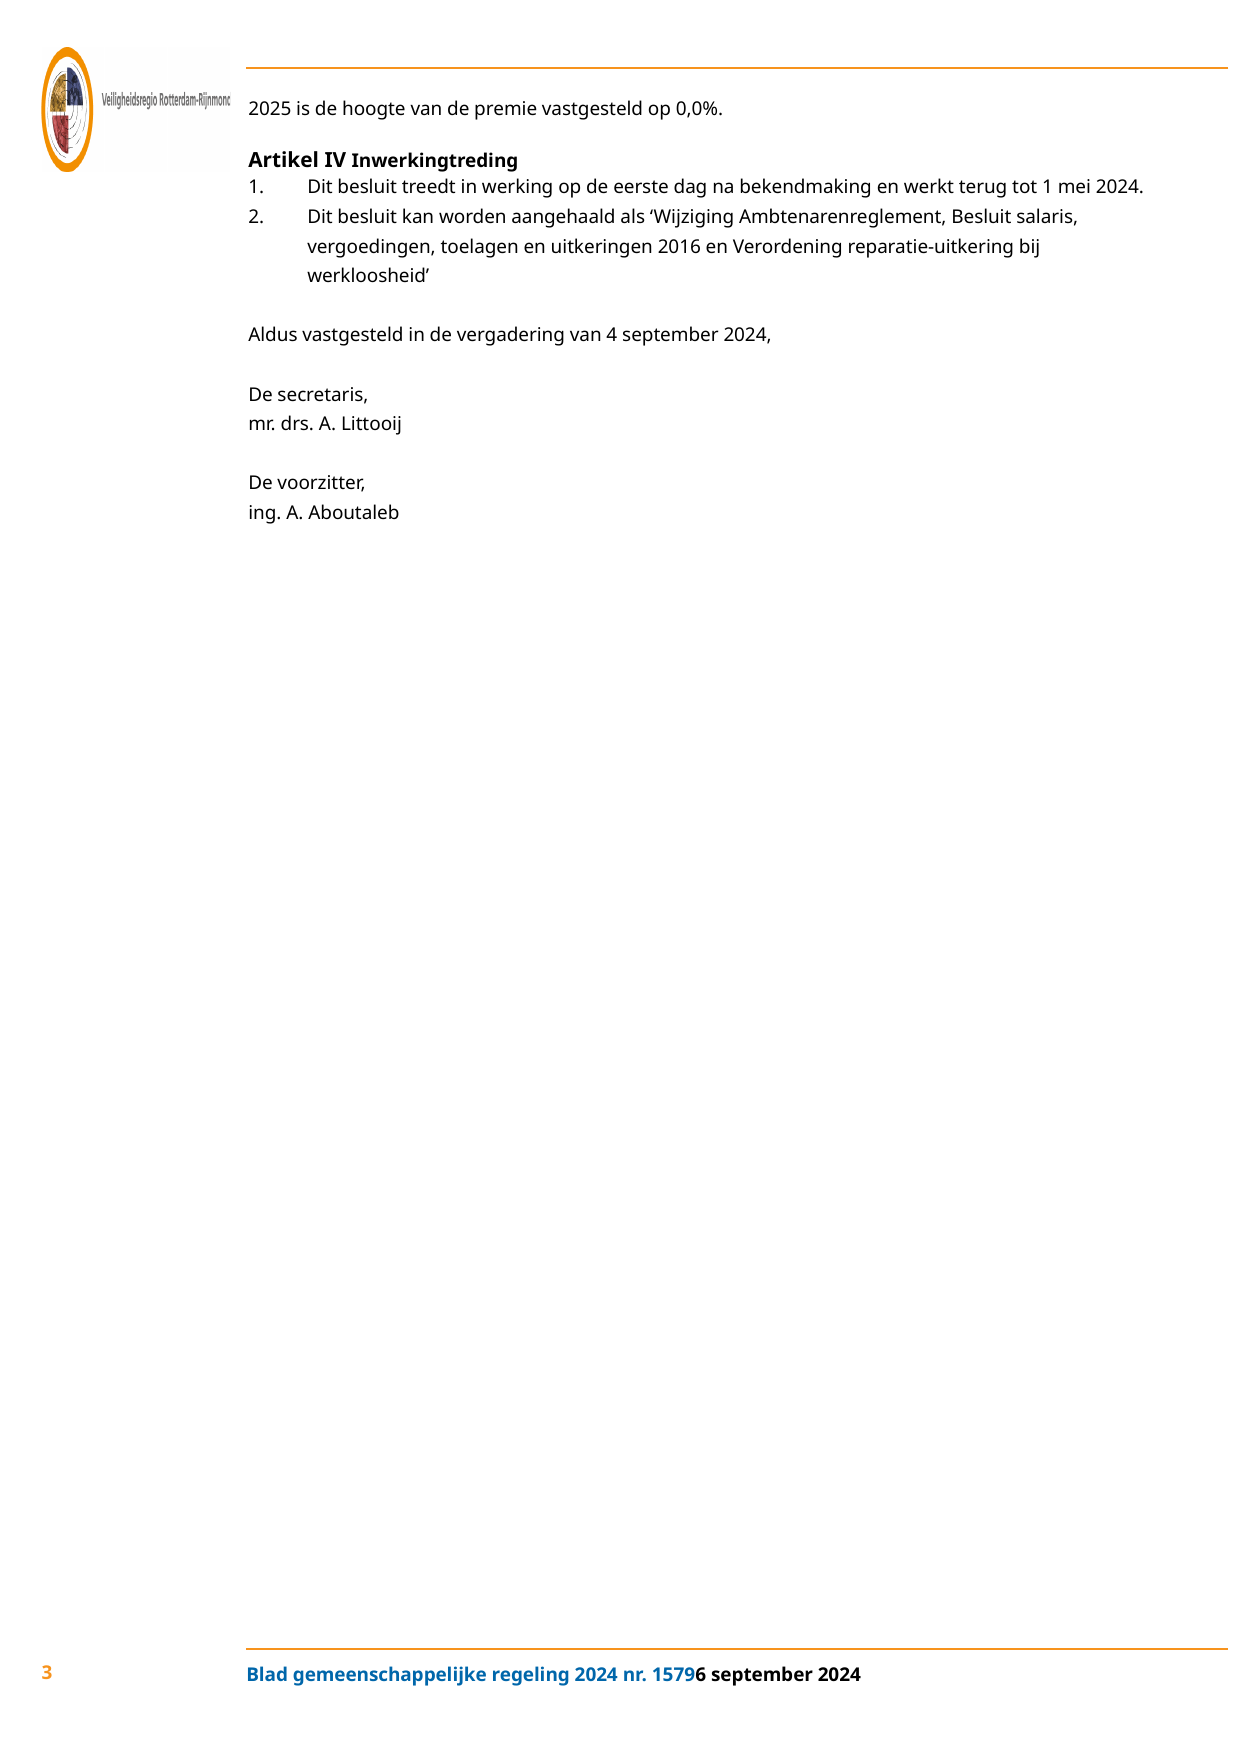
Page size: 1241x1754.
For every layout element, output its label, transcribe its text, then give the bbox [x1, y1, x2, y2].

picture [41, 47, 231, 172]
text Aldus vastgesteld in de vergadering van 4 september 2024, [248, 322, 1152, 347]
text ing. A. Aboutaleb [248, 499, 1152, 525]
list Dit besluit treedt in werking op de eerste dag na bekendmaking en werkt terug tot 1 mei 2024. [248, 174, 1152, 199]
text De voorzitter, [248, 469, 1152, 495]
text mr. drs. A. Littooij [248, 410, 1152, 436]
text De secretaris, [248, 381, 1152, 406]
text Artikel IV Inwerkingtreding [248, 145, 1152, 174]
text 2025 is de hoogte van de premie vastgesteld op 0,0%. [248, 95, 1152, 121]
list Dit besluit kan worden aangehaald als ‘Wijziging Ambtenarenreglement, Besluit salaris, vergoedingen, toelagen en uitkeringen 2016 en Verordening reparatie-uitkering bij werkloosheid’ [248, 203, 1152, 288]
